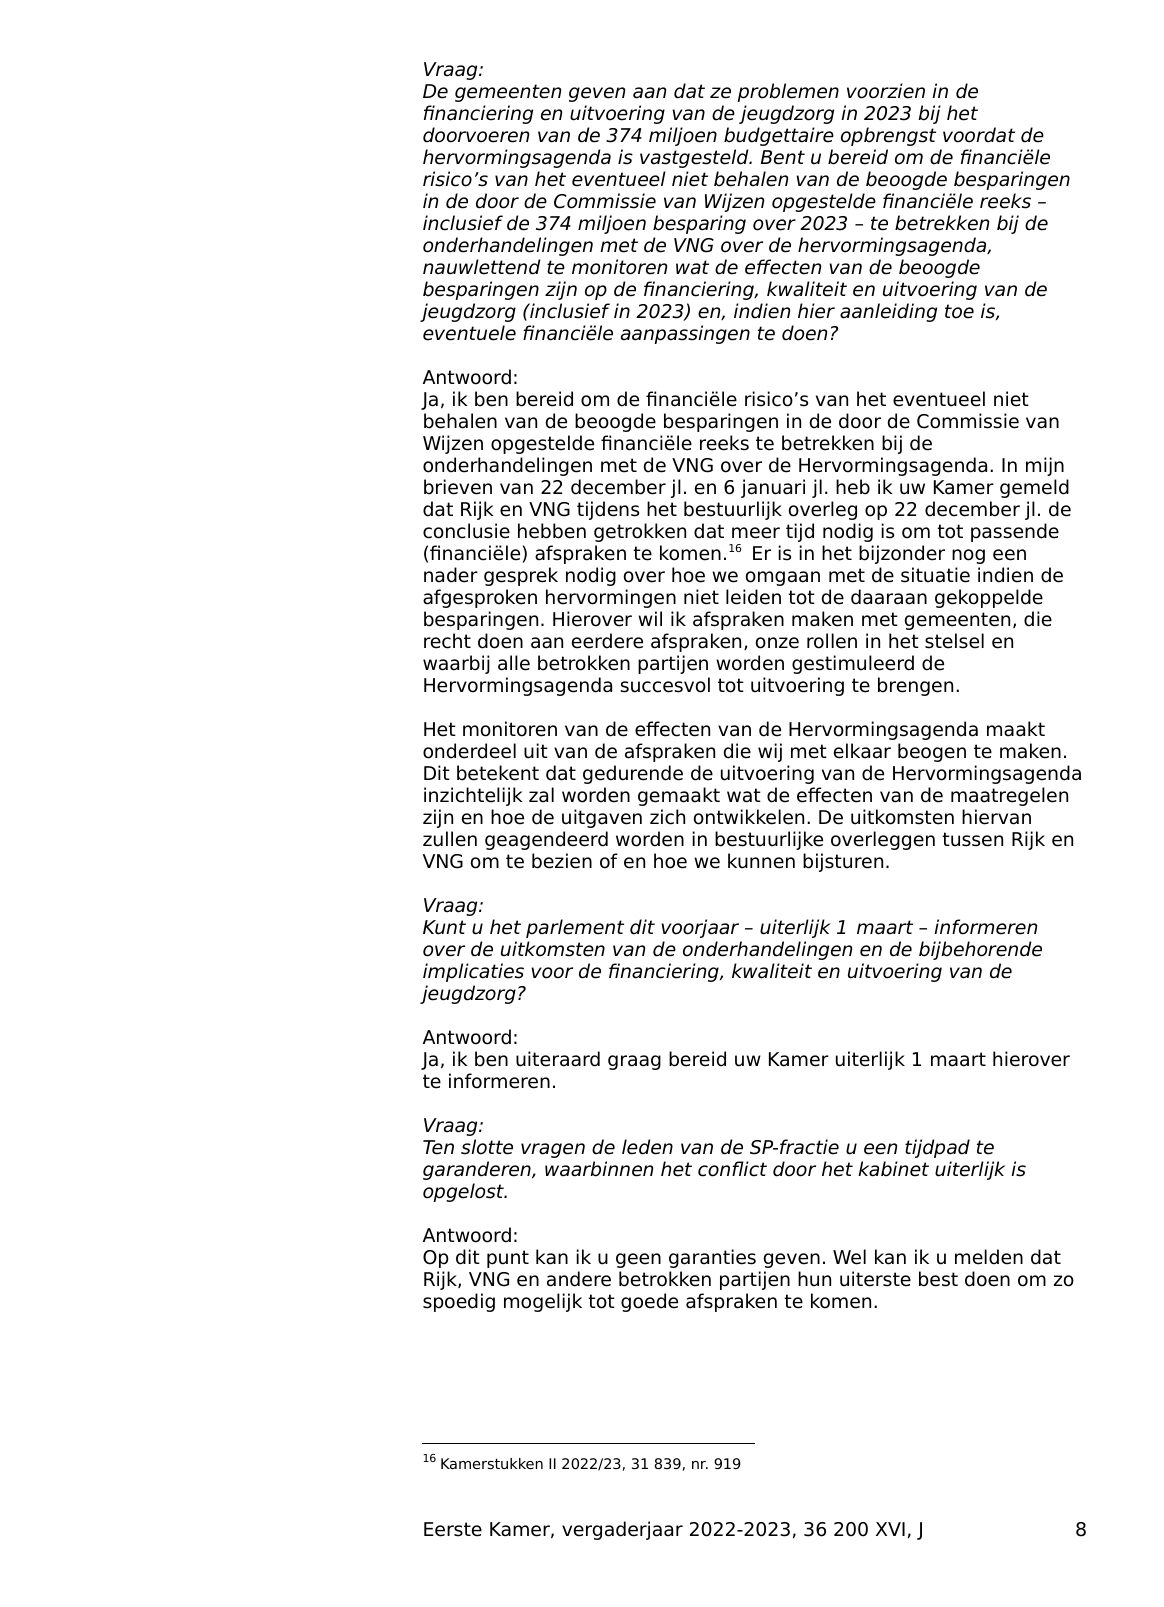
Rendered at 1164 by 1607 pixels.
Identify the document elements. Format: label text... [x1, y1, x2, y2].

text Vraag: [422, 1115, 1087, 1137]
text Ja, ik ben uiteraard graag bereid uw Kamer uiterlijk 1 maart hierover te informeren. [422, 1049, 1087, 1093]
text Het monitoren van de effecten van de Hervormingsagenda maakt onderdeel uit van de afspraken die wij met elkaar beogen te maken. Dit betekent dat gedurende de uitvoering van de Hervormingsagenda inzichtelijk zal worden gemaakt wat de effecten van de maatregelen zijn en hoe de uitgaven zich ontwikkelen. De uitkomsten hiervan zullen geagendeerd worden in bestuurlijke overleggen tussen Rijk en VNG om te bezien of en hoe we kunnen bijsturen. [422, 719, 1087, 873]
text Antwoord: [422, 1225, 1087, 1247]
text Ten slotte vragen de leden van de SP-fractie u een tijdpad te garanderen, waarbinnen het conflict door het kabinet uiterlijk is opgelost. [422, 1137, 1087, 1203]
text De gemeenten geven aan dat ze problemen voorzien in de financiering en uitvoering van de jeugdzorg in 2023 bij het doorvoeren van de 374 miljoen budgettaire opbrengst voordat de hervormingsagenda is vastgesteld. Bent u bereid om de financiële risico’s van het eventueel niet behalen van de beoogde besparingen in de door de Commissie van Wijzen opgestelde financiële reeks – inclusief de 374 miljoen besparing over 2023 – te betrekken bij de onderhandelingen met de VNG over de hervormingsagenda, nauwlettend te monitoren wat de effecten van de beoogde besparingen zijn op de financiering, kwaliteit en uitvoering van de jeugdzorg (inclusief in 2023) en, indien hier aanleiding toe is, eventuele financiële aanpassingen te doen? [422, 81, 1087, 345]
text Vraag: [422, 895, 1087, 917]
text Kunt u het parlement dit voorjaar – uiterlijk 1 maart – informeren over de uitkomsten van de onderhandelingen en de bijbehorende implicaties voor de financiering, kwaliteit en uitvoering van de jeugdzorg? [422, 917, 1087, 1005]
text Antwoord: [422, 367, 1087, 389]
text Kamerstukken II 2022/23, 31 839, nr. 919 [422, 1452, 1087, 1474]
text Vraag: [422, 59, 1087, 81]
text Ja, ik ben bereid om de financiële risico’s van het eventueel niet behalen van de beoogde besparingen in de door de Commissie van Wijzen opgestelde financiële reeks te betrekken bij de onderhandelingen met de VNG over de Hervormingsagenda. In mijn brieven van 22 december jl. en 6 januari jl. heb ik uw Kamer gemeld dat Rijk en VNG tijdens het bestuurlijk overleg op 22 december jl. de conclusie hebben getrokken dat meer tijd nodig is om tot passende (financiële) afspraken te komen. Er is in het bijzonder nog een nader gesprek nodig over hoe we omgaan met de situatie indien de afgesproken hervormingen niet leiden tot de daaraan gekoppelde besparingen. Hierover wil ik afspraken maken met gemeenten, die recht doen aan eerdere afspraken, onze rollen in het stelsel en waarbij alle betrokken partijen worden gestimuleerd de Hervormingsagenda succesvol tot uitvoering te brengen. [422, 389, 1087, 697]
text Op dit punt kan ik u geen garanties geven. Wel kan ik u melden dat Rijk, VNG en andere betrokken partijen hun uiterste best doen om zo spoedig mogelijk tot goede afspraken te komen. [422, 1247, 1087, 1313]
text Antwoord: [422, 1027, 1087, 1049]
